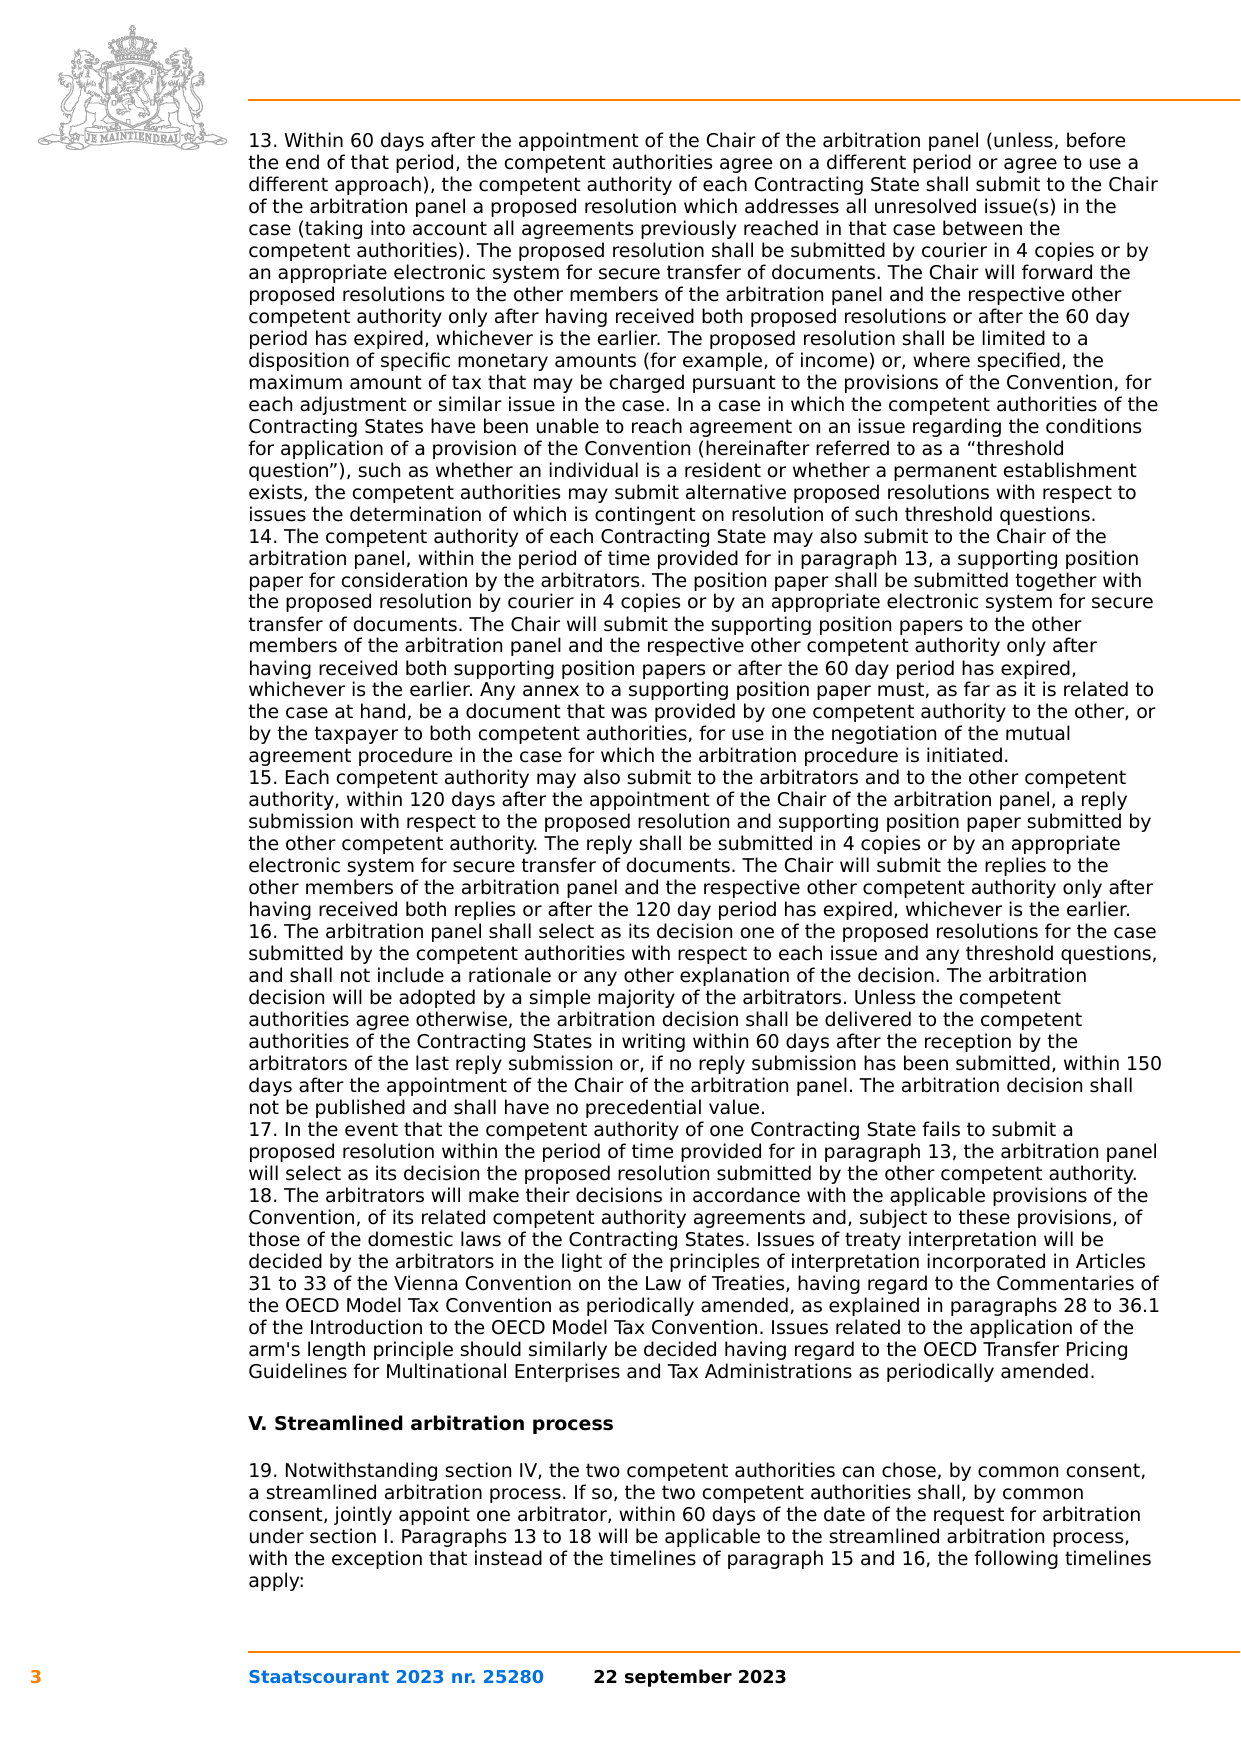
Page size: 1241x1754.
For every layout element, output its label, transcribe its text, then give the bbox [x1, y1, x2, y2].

subtitle V. Streamlined arbitration process [248, 1413, 1163, 1435]
picture [38, 25, 227, 150]
text 13. Within 60 days after the appointment of the Chair of the arbitration panel (unless, before the end of that period, the competent authorities agree on a different period or agree to use a different approach), the competent authority of each Contracting State shall submit to the Chair of the arbitration panel a proposed resolution which addresses all unresolved issue(s) in the case (taking into account all agreements previously reached in that case between the competent authorities). The proposed resolution shall be submitted by courier in 4 copies or by an appropriate electronic system for secure transfer of documents. The Chair will forward the proposed resolutions to the other members of the arbitration panel and the respective other competent authority only after having received both proposed resolutions or after the 60 day period has expired, whichever is the earlier. The proposed resolution shall be limited to a disposition of specific monetary amounts (for example, of income) or, where specified, the maximum amount of tax that may be charged pursuant to the provisions of the Convention, for each adjustment or similar issue in the case. In a case in which the competent authorities of the Contracting States have been unable to reach agreement on an issue regarding the conditions for application of a provision of the Convention (hereinafter referred to as a “threshold question”), such as whether an individual is a resident or whether a permanent establishment exists, the competent authorities may submit alternative proposed resolutions with respect to issues the determination of which is contingent on resolution of such threshold questions. [248, 130, 1163, 526]
text 19. Notwithstanding section IV, the two competent authorities can chose, by common consent, a streamlined arbitration process. If so, the two competent authorities shall, by common consent, jointly appoint one arbitrator, within 60 days of the date of the request for arbitration under section I. Paragraphs 13 to 18 will be applicable to the streamlined arbitration process, with the exception that instead of the timelines of paragraph 15 and 16, the following timelines apply: [248, 1460, 1163, 1592]
text 15. Each competent authority may also submit to the arbitrators and to the other competent authority, within 120 days after the appointment of the Chair of the arbitration panel, a reply submission with respect to the proposed resolution and supporting position paper submitted by the other competent authority. The reply shall be submitted in 4 copies or by an appropriate electronic system for secure transfer of documents. The Chair will submit the replies to the other members of the arbitration panel and the respective other competent authority only after having received both replies or after the 120 day period has expired, whichever is the earlier. [248, 767, 1163, 921]
text 17. In the event that the competent authority of one Contracting State fails to submit a proposed resolution within the period of time provided for in paragraph 13, the arbitration panel will select as its decision the proposed resolution submitted by the other competent authority. [248, 1119, 1163, 1185]
text 14. The competent authority of each Contracting State may also submit to the Chair of the arbitration panel, within the period of time provided for in paragraph 13, a supporting position paper for consideration by the arbitrators. The position paper shall be submitted together with the proposed resolution by courier in 4 copies or by an appropriate electronic system for secure transfer of documents. The Chair will submit the supporting position papers to the other members of the arbitration panel and the respective other competent authority only after having received both supporting position papers or after the 60 day period has expired, whichever is the earlier. Any annex to a supporting position paper must, as far as it is related to the case at hand, be a document that was provided by one competent authority to the other, or by the taxpayer to both competent authorities, for use in the negotiation of the mutual agreement procedure in the case for which the arbitration procedure is initiated. [248, 526, 1163, 767]
text 16. The arbitration panel shall select as its decision one of the proposed resolutions for the case submitted by the competent authorities with respect to each issue and any threshold questions, and shall not include a rationale or any other explanation of the decision. The arbitration decision will be adopted by a simple majority of the arbitrators. Unless the competent authorities agree otherwise, the arbitration decision shall be delivered to the competent authorities of the Contracting States in writing within 60 days after the reception by the arbitrators of the last reply submission or, if no reply submission has been submitted, within 150 days after the appointment of the Chair of the arbitration panel. The arbitration decision shall not be published and shall have no precedential value. [248, 921, 1163, 1119]
text 18. The arbitrators will make their decisions in accordance with the applicable provisions of the Convention, of its related competent authority agreements and, subject to these provisions, of those of the domestic laws of the Contracting States. Issues of treaty interpretation will be decided by the arbitrators in the light of the principles of interpretation incorporated in Articles 31 to 33 of the Vienna Convention on the Law of Treaties, having regard to the Commentaries of the OECD Model Tax Convention as periodically amended, as explained in paragraphs 28 to 36.1 of the Introduction to the OECD Model Tax Convention. Issues related to the application of the arm's length principle should similarly be decided having regard to the OECD Transfer Pricing Guidelines for Multinational Enterprises and Tax Administrations as periodically amended. [248, 1185, 1163, 1383]
